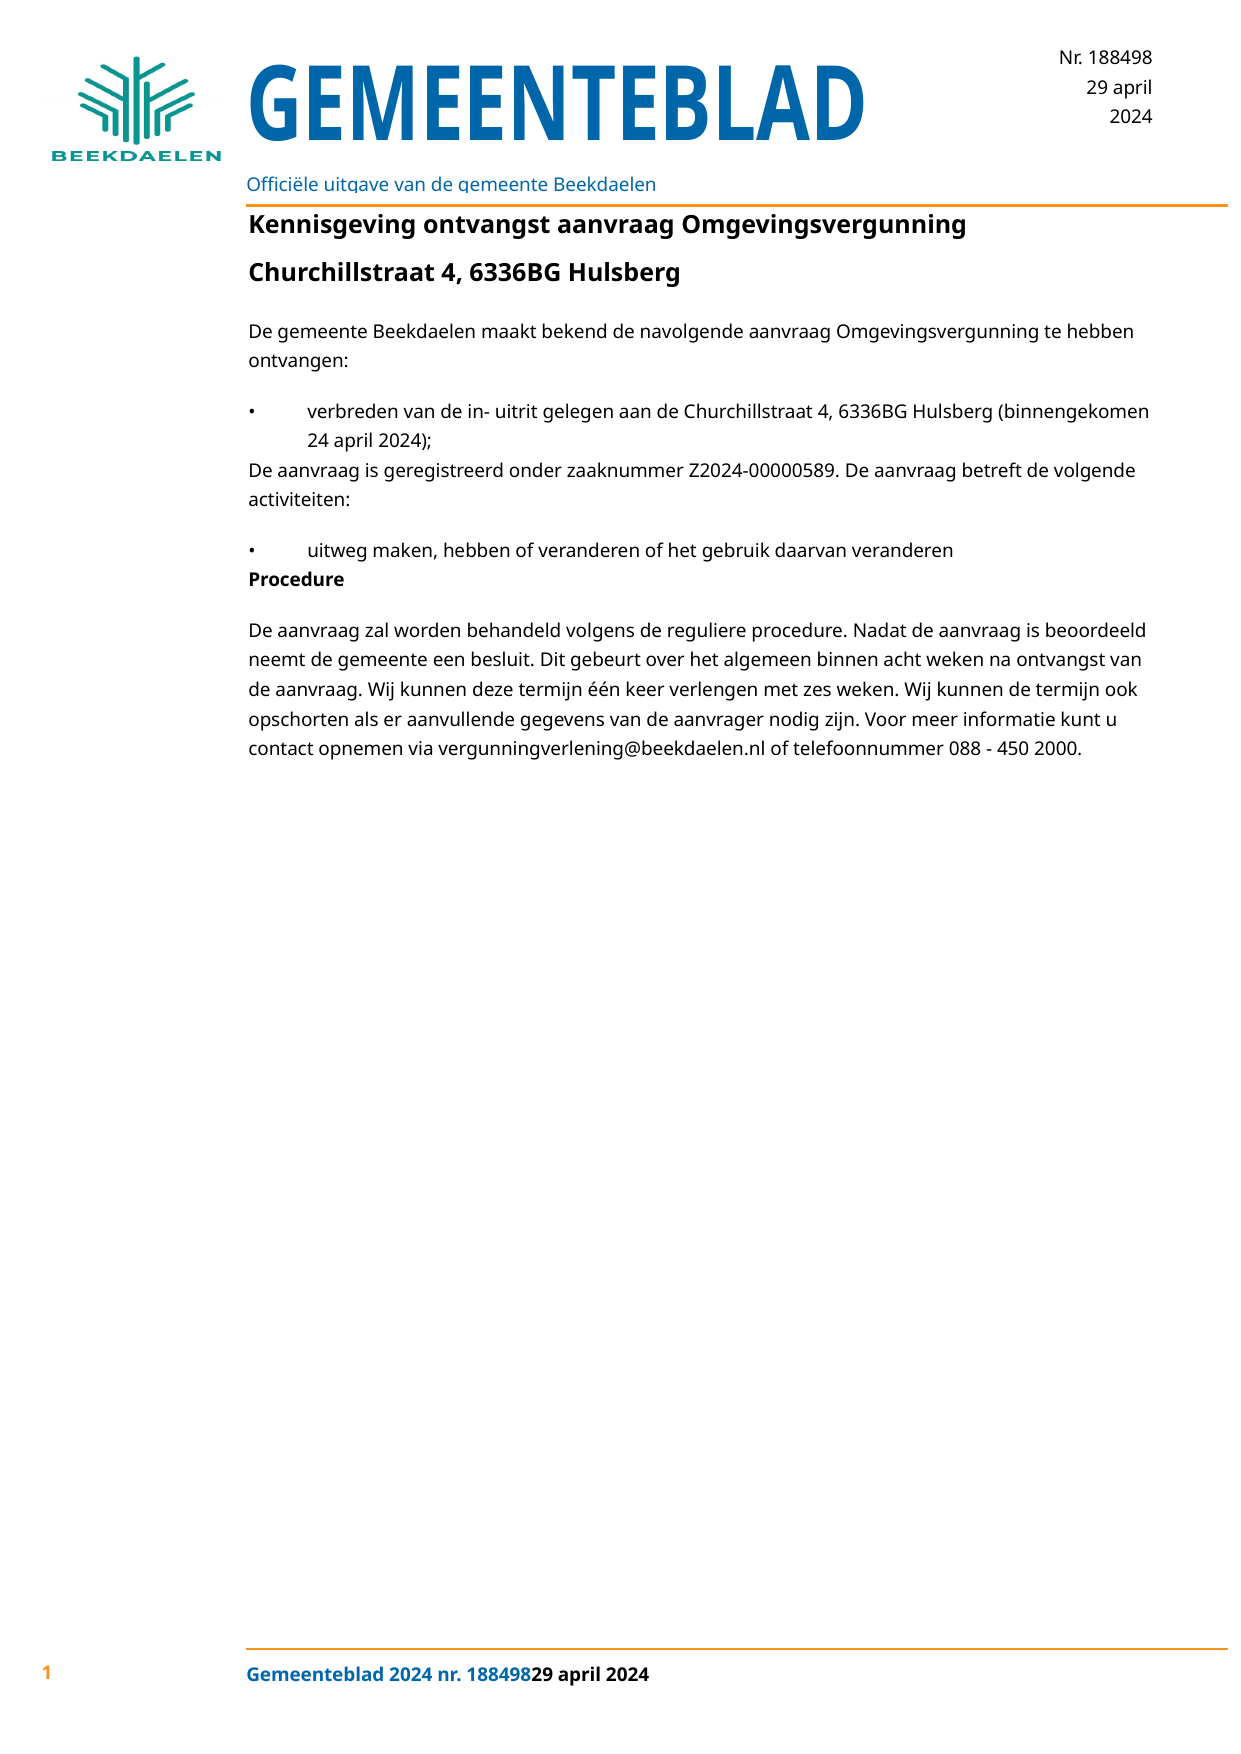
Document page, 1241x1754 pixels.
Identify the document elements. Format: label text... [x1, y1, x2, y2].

text Kennisgeving ontvangst aanvraag Omgevingsvergunning Churchillstraat 4, 6336BG Hulsberg [248, 207, 1152, 288]
text De gemeente Beekdaelen maakt bekend de navolgende aanvraag Omgevingsvergunning te hebben ontvangen: [248, 318, 1152, 373]
text Procedure [248, 567, 1152, 592]
text De aanvraag zal worden behandeld volgens de reguliere procedure. Nadat de aanvraag is beoordeeld neemt de gemeente een besluit. Dit gebeurt over het algemeen binnen acht weken na ontvangst van de aanvraag. Wij kunnen deze termijn één keer verlengen met zes weken. Wij kunnen de termijn ook opschorten als er aanvullende gegevens van de aanvrager nodig zijn. Voor meer informatie kunt u contact opnemen via vergunningverlening@beekdaelen.nl of telefoonnummer 088 - 450 2000. [248, 617, 1152, 761]
list verbreden van de in- uitrit gelegen aan de Churchillstraat 4, 6336BG Hulsberg (binnengekomen 24 april 2024); [248, 398, 1152, 453]
picture [41, 47, 231, 172]
text De aanvraag is geregistreerd onder zaaknummer Z2024-00000589. De aanvraag betreft de volgende activiteiten: [248, 457, 1152, 512]
list uitweg maken, hebben of veranderen of het gebruik daarvan veranderen [248, 537, 1152, 563]
